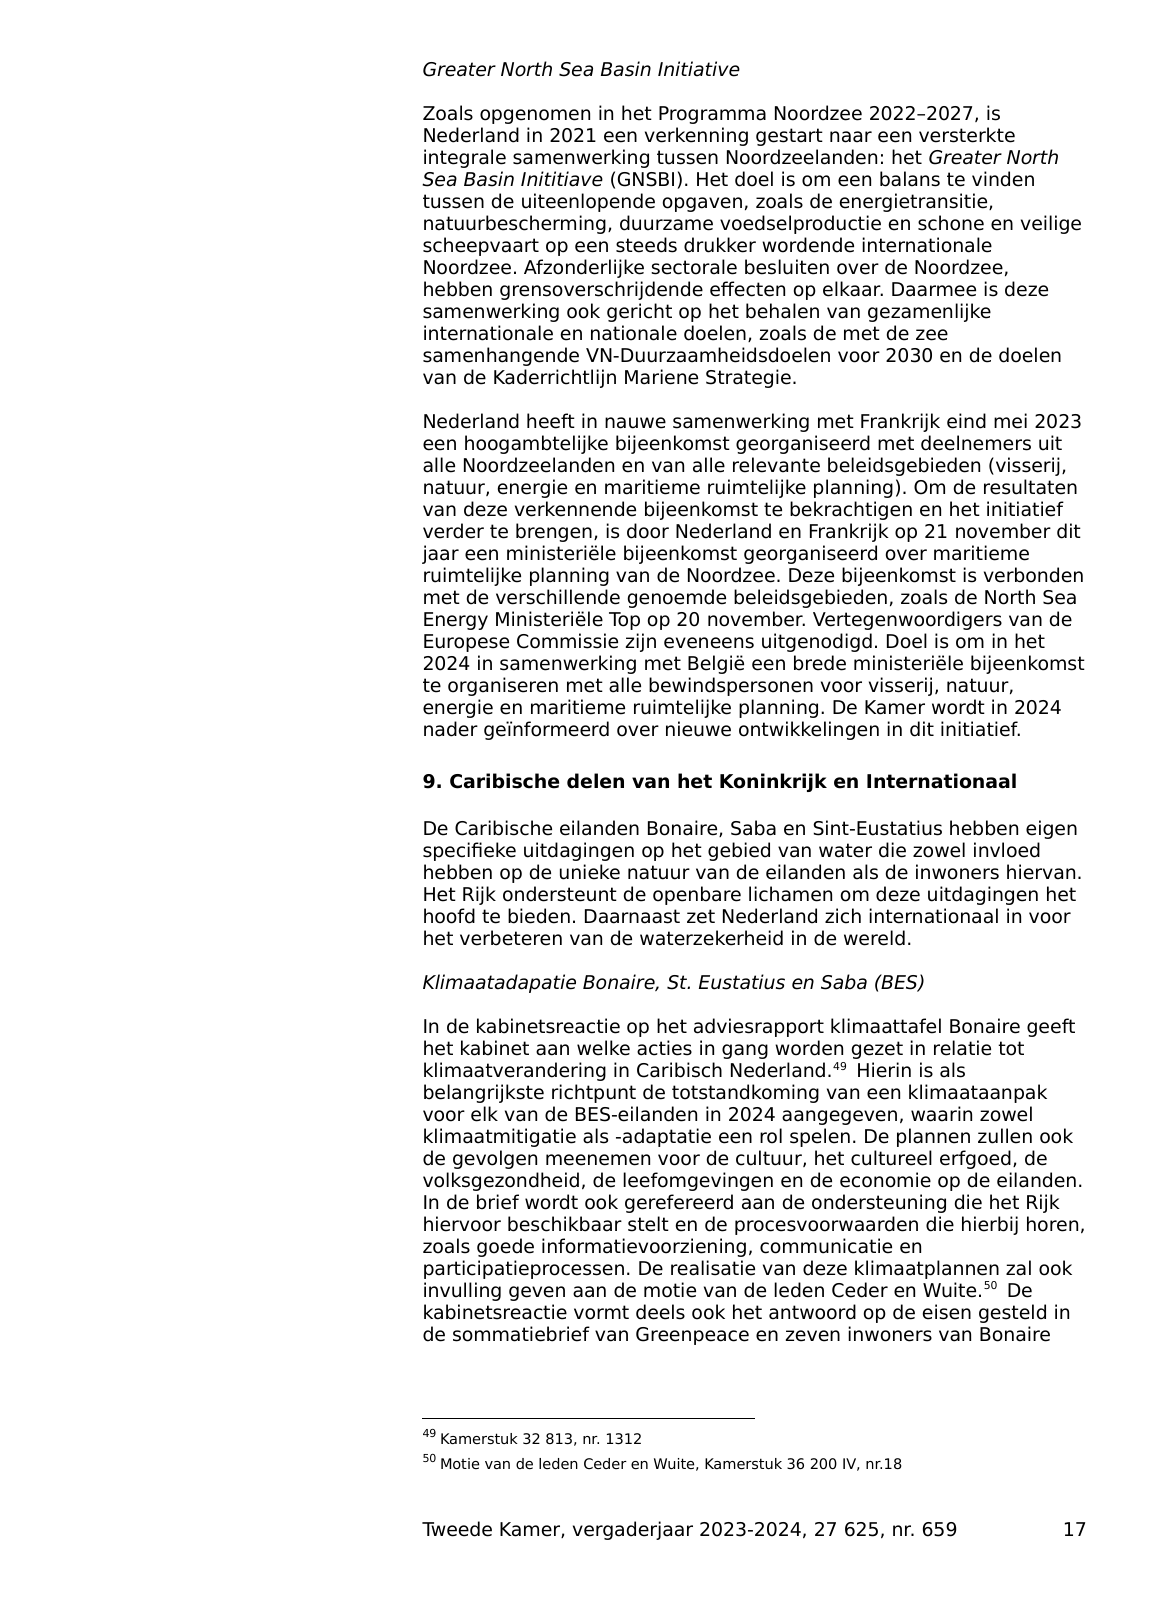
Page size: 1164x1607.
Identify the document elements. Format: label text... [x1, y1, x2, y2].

text Kamerstuk 32 813, nr. 1312 [422, 1427, 1087, 1449]
text De Caribische eilanden Bonaire, Saba en Sint-Eustatius hebben eigen specifieke uitdagingen op het gebied van water die zowel invloed hebben op de unieke natuur van de eilanden als de inwoners hiervan. Het Rijk ondersteunt de openbare lichamen om deze uitdagingen het hoofd te bieden. Daarnaast zet Nederland zich internationaal in voor het verbeteren van de waterzekerheid in de wereld. [422, 818, 1087, 950]
subtitle Greater North Sea Basin Initiative [422, 59, 1087, 81]
text In de kabinetsreactie op het adviesrapport klimaattafel Bonaire geeft het kabinet aan welke acties in gang worden gezet in relatie tot klimaatverandering in Caribisch Nederland. Hierin is als belangrijkste richtpunt de totstandkoming van een klimaataanpak voor elk van de BES-eilanden in 2024 aangegeven, waarin zowel klimaatmitigatie als -adaptatie een rol spelen. De plannen zullen ook de gevolgen meenemen voor de cultuur, het cultureel erfgoed, de volksgezondheid, de leefomgevingen en de economie op de eilanden. In de brief wordt ook gerefereerd aan de ondersteuning die het Rijk hiervoor beschikbaar stelt en de procesvoorwaarden die hierbij horen, zoals goede informatievoorziening, communicatie en participatieprocessen. De realisatie van deze klimaatplannen zal ook invulling geven aan de motie van de leden Ceder en Wuite. De kabinetsreactie vormt deels ook het antwoord op de eisen gesteld in de sommatiebrief van Greenpeace en zeven inwoners van Bonaire [422, 1016, 1087, 1346]
text Zoals opgenomen in het Programma Noordzee 2022–2027, is Nederland in 2021 een verkenning gestart naar een versterkte integrale samenwerking tussen Noordzeelanden: het Greater North Sea Basin Inititiave (GNSBI). Het doel is om een balans te vinden tussen de uiteenlopende opgaven, zoals de energietransitie, natuurbescherming, duurzame voedselproductie en schone en veilige scheepvaart op een steeds drukker wordende internationale Noordzee. Afzonderlijke sectorale besluiten over de Noordzee, hebben grensoverschrijdende effecten op elkaar. Daarmee is deze samenwerking ook gericht op het behalen van gezamenlijke internationale en nationale doelen, zoals de met de zee samenhangende VN-Duurzaamheidsdoelen voor 2030 en de doelen van de Kaderrichtlijn Mariene Strategie. [422, 103, 1087, 389]
text Nederland heeft in nauwe samenwerking met Frankrijk eind mei 2023 een hoogambtelijke bijeenkomst georganiseerd met deelnemers uit alle Noordzeelanden en van alle relevante beleidsgebieden (visserij, natuur, energie en maritieme ruimtelijke planning). Om de resultaten van deze verkennende bijeenkomst te bekrachtigen en het initiatief verder te brengen, is door Nederland en Frankrijk op 21 november dit jaar een ministeriële bijeenkomst georganiseerd over maritieme ruimtelijke planning van de Noordzee. Deze bijeenkomst is verbonden met de verschillende genoemde beleidsgebieden, zoals de North Sea Energy Ministeriële Top op 20 november. Vertegenwoordigers van de Europese Commissie zijn eveneens uitgenodigd. Doel is om in het 2024 in samenwerking met België een brede ministeriële bijeenkomst te organiseren met alle bewindspersonen voor visserij, natuur, energie en maritieme ruimtelijke planning. De Kamer wordt in 2024 nader geïnformeerd over nieuwe ontwikkelingen in dit initiatief. [422, 411, 1087, 741]
text Motie van de leden Ceder en Wuite, Kamerstuk 36 200 IV, nr.18 [422, 1452, 1087, 1474]
subtitle 9. Caribische delen van het Koninkrijk en Internationaal [422, 771, 1087, 793]
subtitle Klimaatadapatie Bonaire, St. Eustatius en Saba (BES) [422, 972, 1087, 994]
